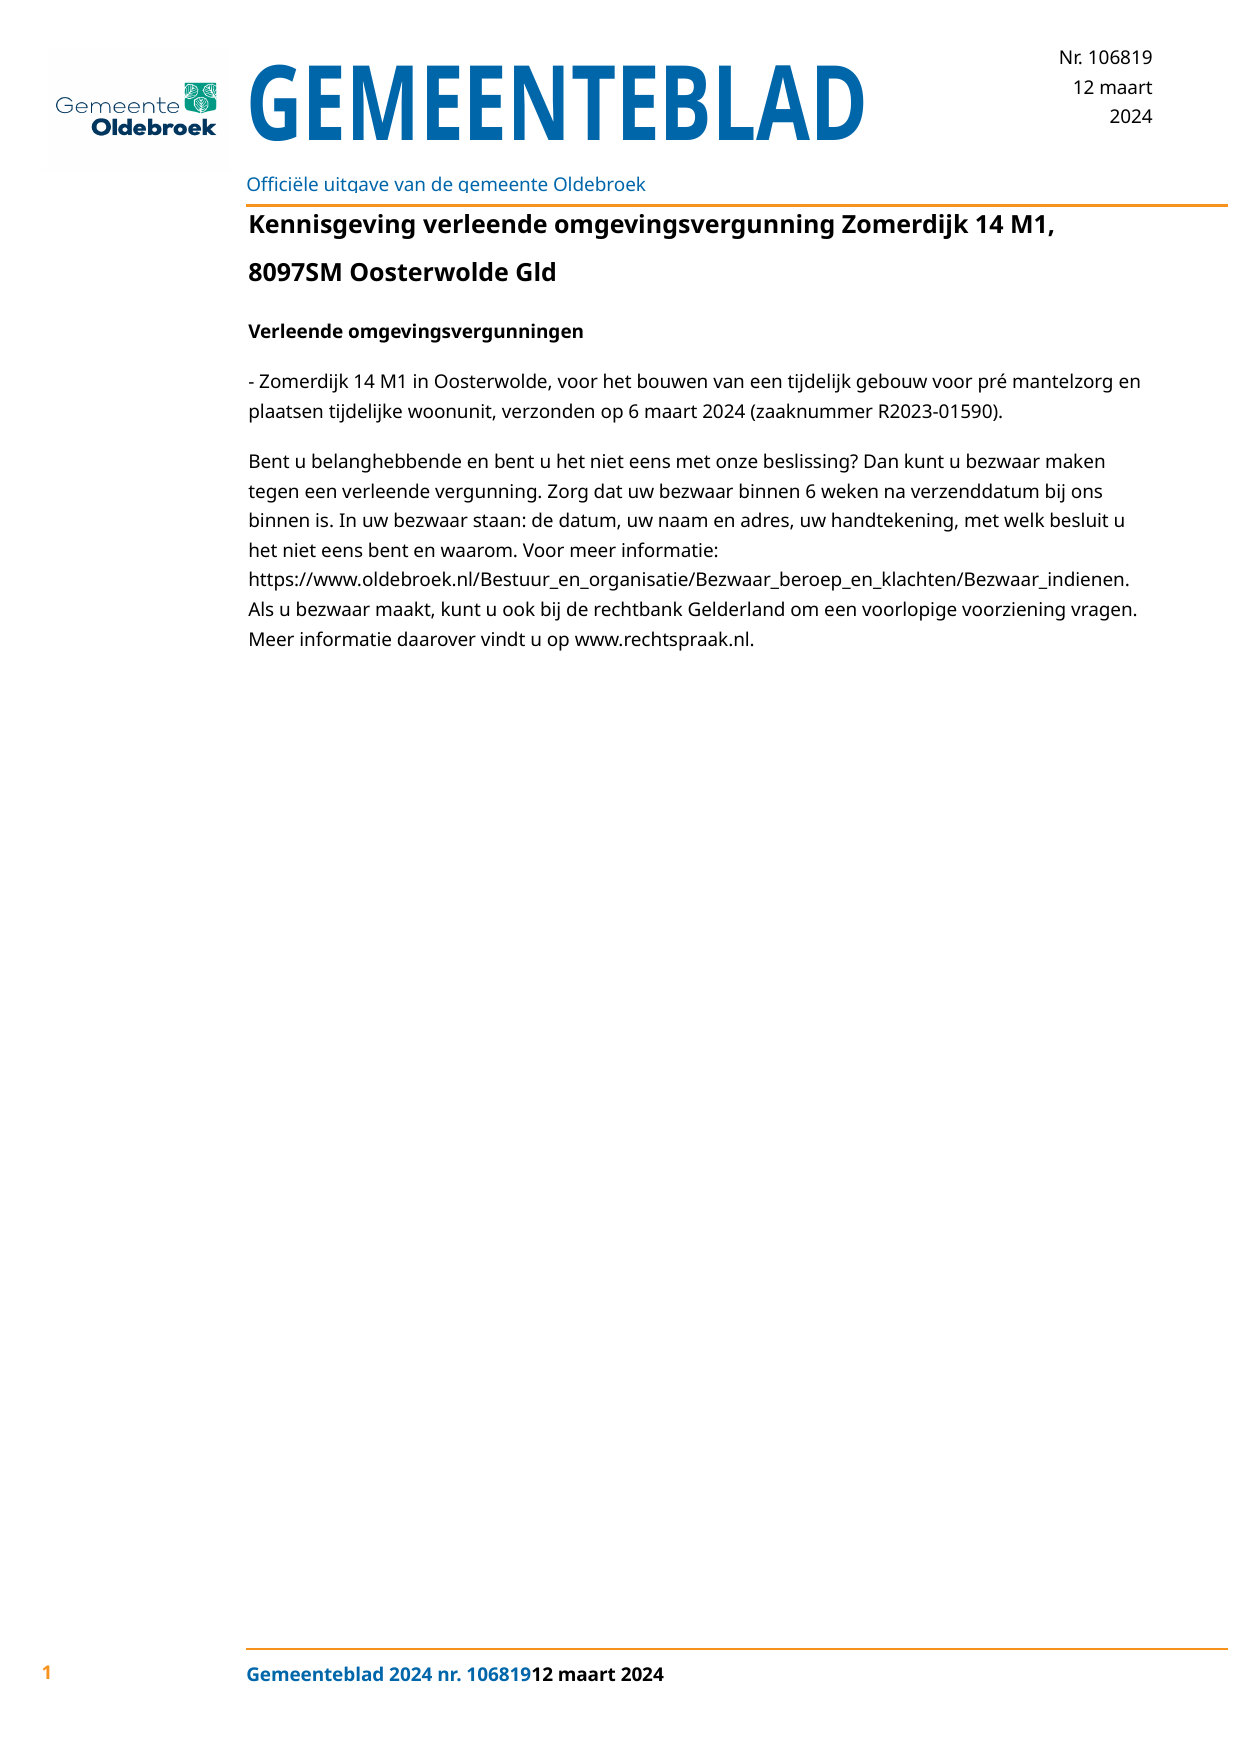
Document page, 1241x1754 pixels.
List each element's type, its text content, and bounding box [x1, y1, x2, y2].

text Bent u belanghebbende en bent u het niet eens met onze beslissing? Dan kunt u bezwaar maken tegen een verleende vergunning. Zorg dat uw bezwaar binnen 6 weken na verzenddatum bij ons binnen is. In uw bezwaar staan: de datum, uw naam en adres, uw handtekening, met welk besluit u het niet eens bent en waarom. Voor meer informatie: https://www.oldebroek.nl/Bestuur_en_organisatie/Bezwaar_beroep_en_klachten/Bezwaar_indienen. Als u bezwaar maakt, kunt u ook bij de rechtbank Gelderland om een voorlopige voorziening vragen. Meer informatie daarover vindt u op www.rechtspraak.nl. [248, 448, 1152, 652]
text Verleende omgevingsvergunningen [248, 318, 1152, 344]
text Kennisgeving verleende omgevingsvergunning Zomerdijk 14 M1, 8097SM Oosterwolde Gld [248, 207, 1152, 288]
text - Zomerdijk 14 M1 in Oosterwolde, voor het bouwen van een tijdelijk gebouw voor pré mantelzorg en plaatsen tijdelijke woonunit, verzonden op 6 maart 2024 (zaaknummer R2023-01590). [248, 368, 1152, 424]
picture [41, 47, 231, 172]
